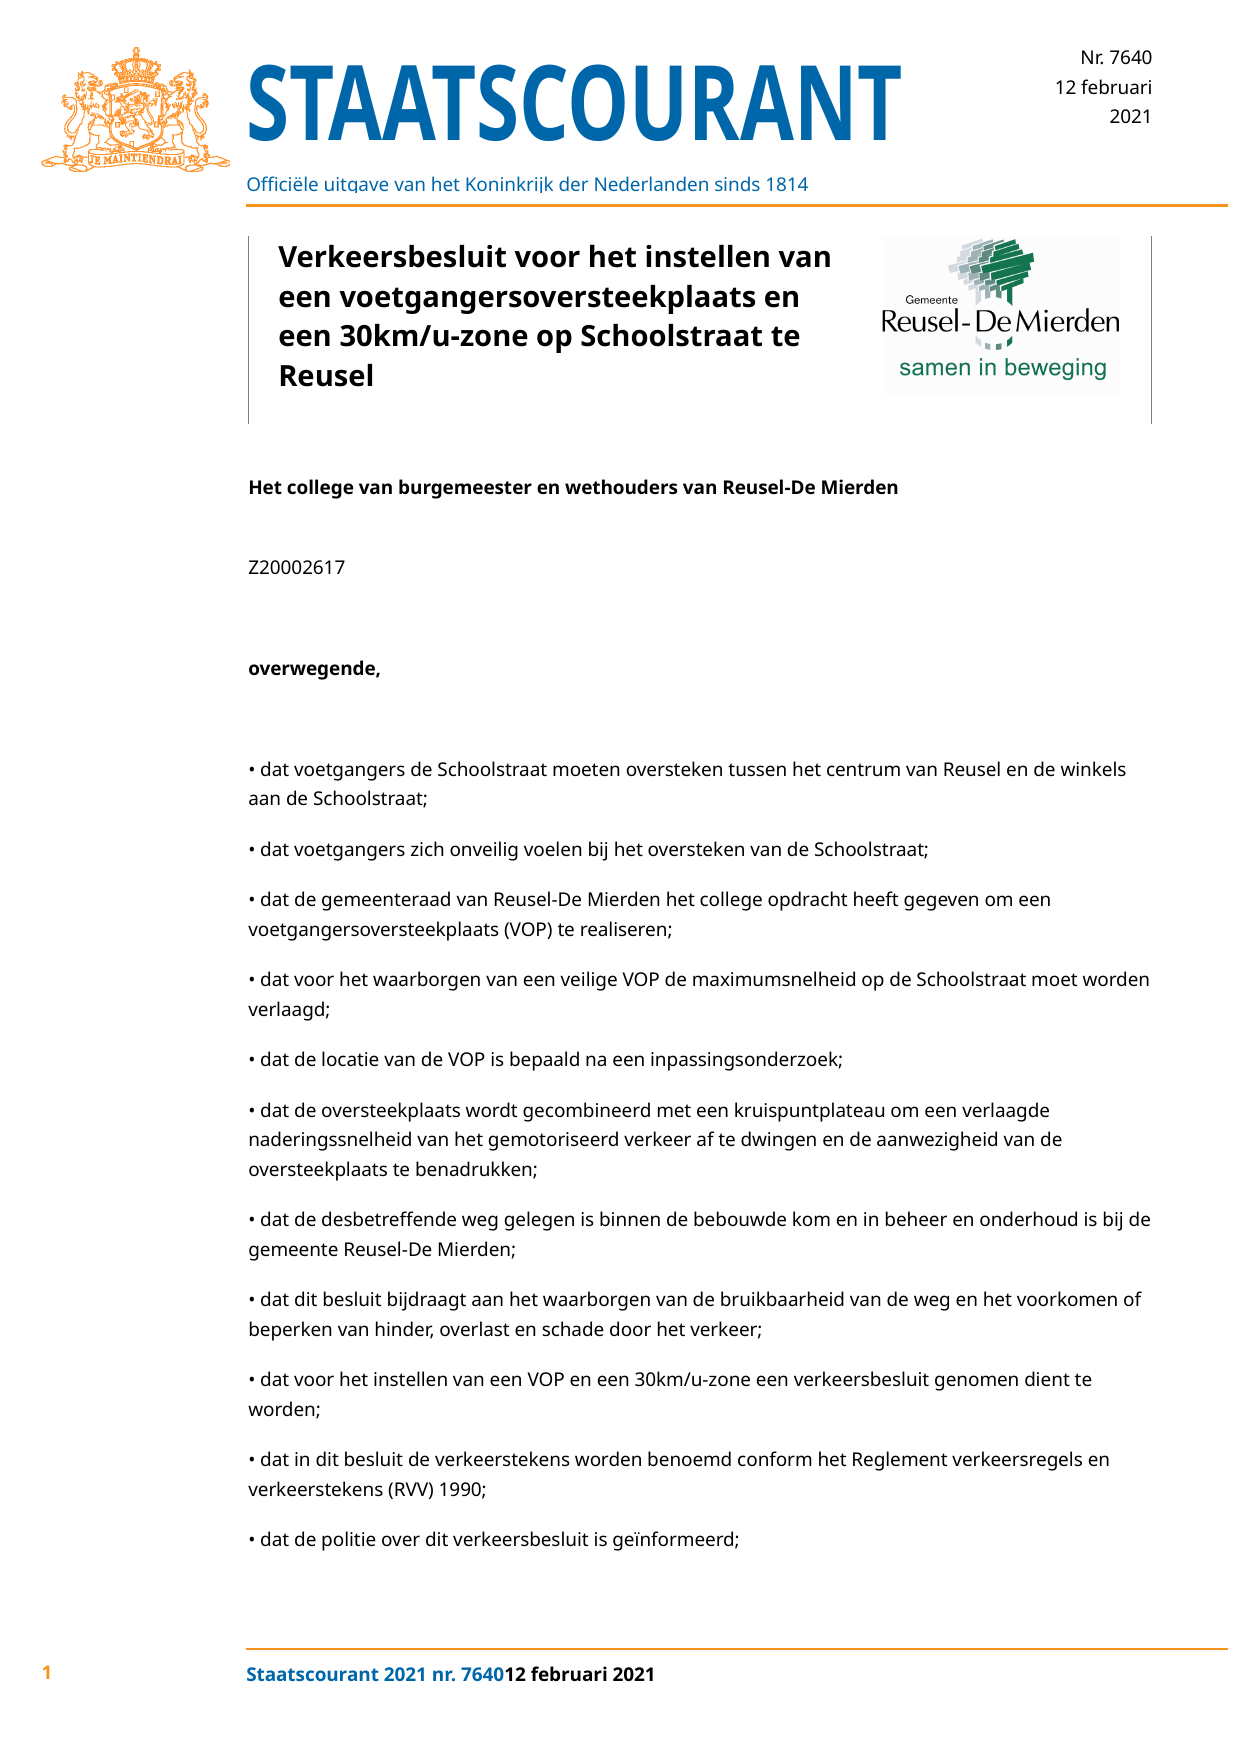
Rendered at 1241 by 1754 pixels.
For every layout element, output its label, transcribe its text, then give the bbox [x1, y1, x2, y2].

text • dat de gemeenteraad van Reusel-De Mierden het college opdracht heeft gegeven om een voetgangersoversteekplaats (VOP) te realiseren; [248, 886, 1152, 942]
text • dat de politie over dit verkeersbesluit is geïnformeerd; [248, 1526, 1152, 1552]
text • dat in dit besluit de verkeerstekens worden benoemd conform het Reglement verkeersregels en verkeerstekens (RVV) 1990; [248, 1446, 1152, 1502]
text • dat voor het waarborgen van een veilige VOP de maximumsnelheid op de Schoolstraat moet worden verlaagd; [248, 966, 1152, 1022]
text • dat de desbetreffende weg gelegen is binnen de bebouwde kom en in beheer en onderhoud is bij de gemeente Reusel-De Mierden; [248, 1206, 1152, 1262]
text • dat de locatie van de VOP is bepaald na een inpassingsonderzoek; [248, 1046, 1152, 1072]
picture [882, 236, 1119, 394]
text • dat de oversteekplaats wordt gecombineerd met een kruispuntplateau om een verlaagde naderingssnelheid van het gemotoriseerd verkeer af te dwingen en de aanwezigheid van de oversteekplaats te benadrukken; [248, 1097, 1152, 1182]
text Z20002617 [248, 554, 1152, 580]
text • dat voetgangers zich onveilig voelen bij het oversteken van de Schoolstraat; [248, 836, 1152, 862]
table_header [850, 236, 1151, 424]
text • dat voor het instellen van een VOP en een 30km/u-zone een verkeersbesluit genomen dient te worden; [248, 1366, 1152, 1422]
picture [41, 47, 231, 172]
table_header Verkeersbesluit voor het instellen van een voetgangersoversteekplaats en een 30km/u-zone op Schoolstraat te Reusel [249, 236, 850, 424]
text • dat voetgangers de Schoolstraat moeten oversteken tussen het centrum van Reusel en de winkels aan de Schoolstraat; [248, 756, 1152, 811]
text Het college van burgemeester en wethouders van Reusel-De Mierden [248, 474, 1152, 500]
text • dat dit besluit bijdraagt aan het waarborgen van de bruikbaarheid van de weg en het voorkomen of beperken van hinder, overlast en schade door het verkeer; [248, 1286, 1152, 1342]
text overwegende, [248, 655, 1152, 681]
